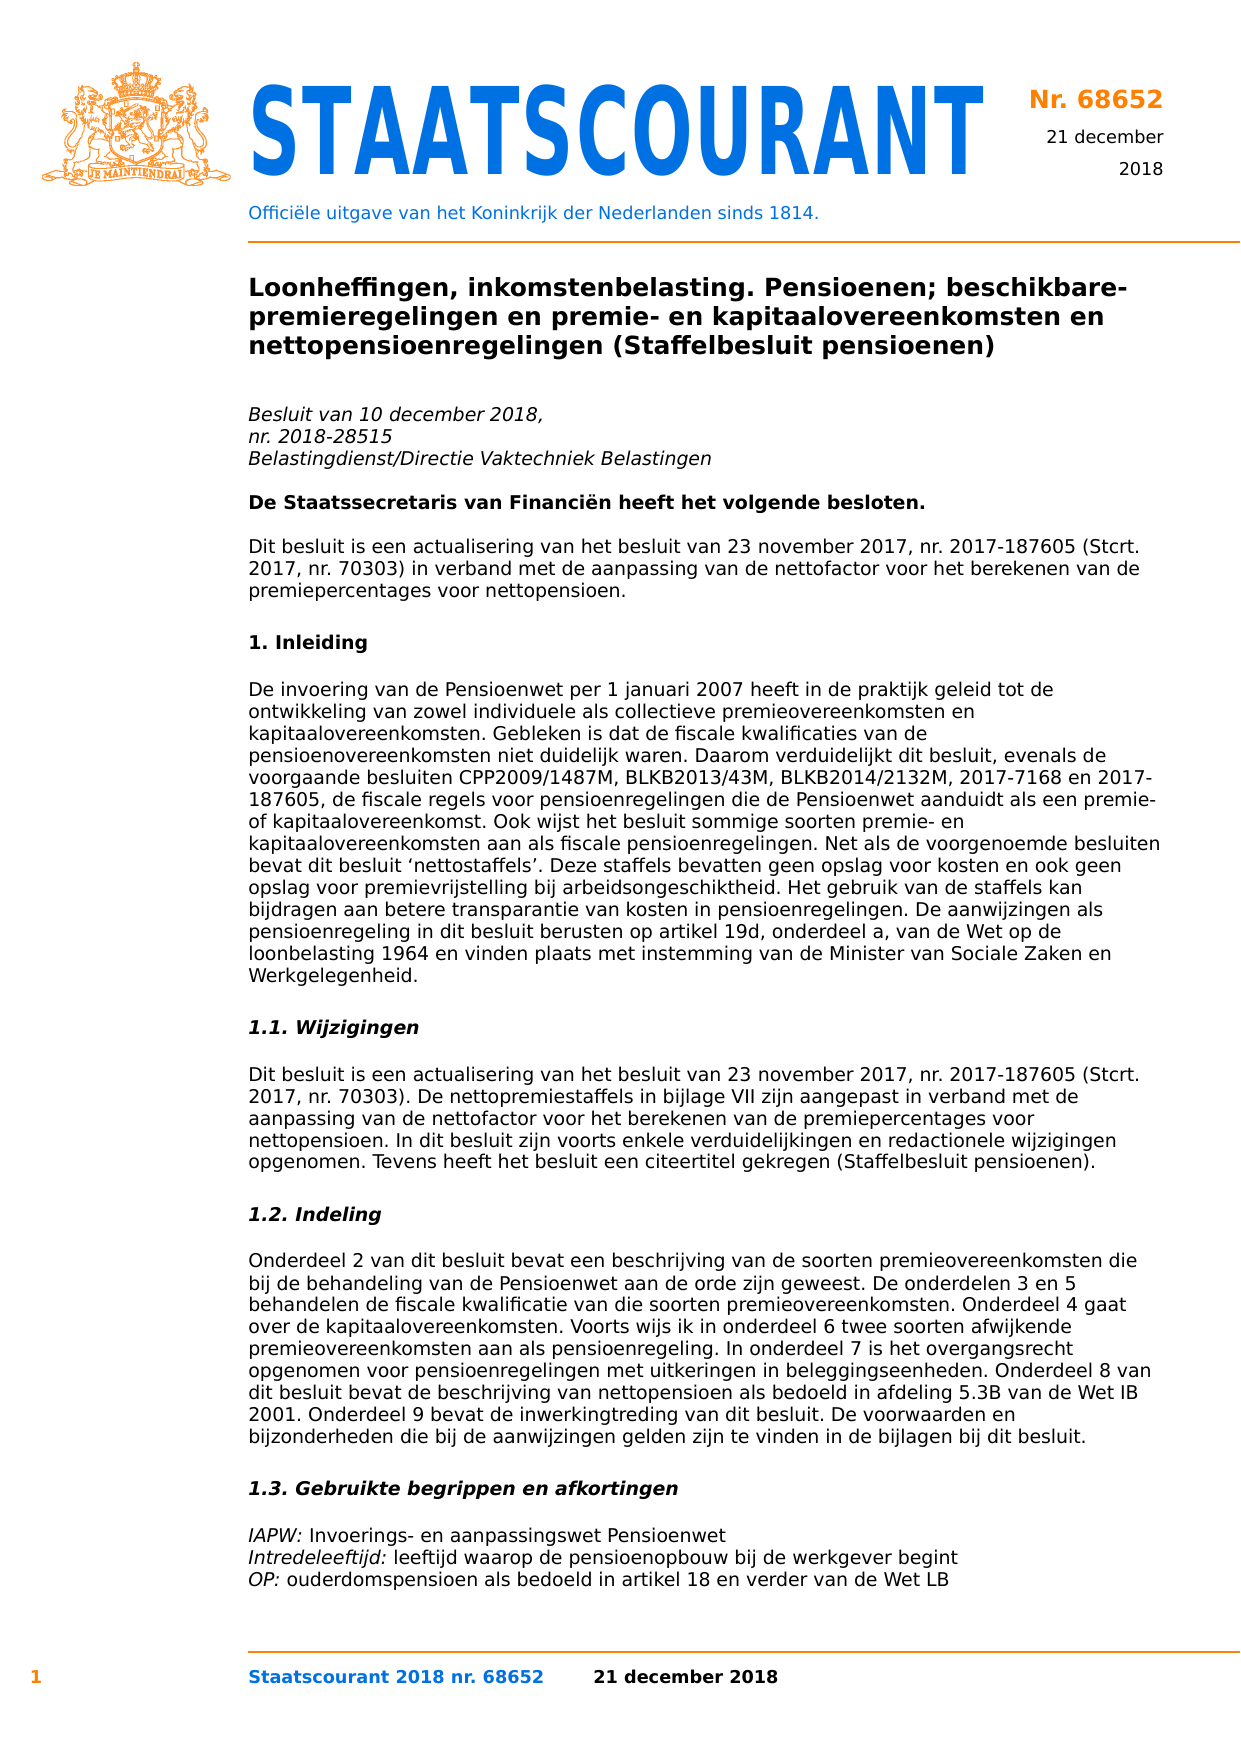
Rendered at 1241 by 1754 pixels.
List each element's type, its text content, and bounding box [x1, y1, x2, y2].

picture [41, 62, 231, 186]
table_cell 2018 [998, 153, 1240, 203]
text De invoering van de Pensioenwet per 1 januari 2007 heeft in de praktijk geleid tot de ontwikkeling van zowel individuele als collectieve premieovereenkomsten en kapitaalovereenkomsten. Gebleken is dat de fiscale kwalificaties van de pensioenovereenkomsten niet duidelijk waren. Daarom verduidelijkt dit besluit, evenals de voorgaande besluiten CPP2009/1487M, BLKB2013/43M, BLKB2014/2132M, 2017-7168 en 2017-187605, de fiscale regels voor pensioenregelingen die de Pensioenwet aanduidt als een premie- of kapitaalovereenkomst. Ook wijst het besluit sommige soorten premie- en kapitaalovereenkomsten aan als fiscale pensioenregelingen. Net als de voorgenoemde besluiten bevat dit besluit ‘nettostaffels’. Deze staffels bevatten geen opslag voor kosten en ook geen opslag voor premievrijstelling bij arbeidsongeschiktheid. Het gebruik van de staffels kan bijdragen aan betere transparantie van kosten in pensioenregelingen. De aanwijzingen als pensioenregeling in dit besluit berusten op artikel 19d, onderdeel a, van de Wet op de loonbelasting 1964 en vinden plaats met instemming van de Minister van Sociale Zaken en Werkgelegenheid. [248, 679, 1163, 987]
text Dit besluit is een actualisering van het besluit van 23 november 2017, nr. 2017-187605 (Stcrt. 2017, nr. 70303). De nettopremiestaffels in bijlage VII zijn aangepast in verband met de aanpassing van de nettofactor voor het berekenen van de premiepercentages voor nettopensioen. In dit besluit zijn voorts enkele verduidelijkingen en redactionele wijzigingen opgenomen. Tevens heeft het besluit een citeertitel gekregen (Staffelbesluit pensioenen). [248, 1063, 1163, 1173]
table_header Nr. 68652 [998, 62, 1240, 121]
text Onderdeel 2 van dit besluit bevat een beschrijving van de soorten premieovereenkomsten die bij de behandeling van de Pensioenwet aan de orde zijn geweest. De onderdelen 3 en 5 behandelen de fiscale kwalificatie van die soorten premieovereenkomsten. Onderdeel 4 gaat over de kapitaalovereenkomsten. Voorts wijs ik in onderdeel 6 twee soorten afwijkende premieovereenkomsten aan als pensioenregeling. In onderdeel 7 is het overgangsrecht opgenomen voor pensioenregelingen met uitkeringen in beleggingseenheden. Onderdeel 8 van dit besluit bevat de beschrijving van nettopensioen als bedoeld in afdeling 5.3B van de Wet IB 2001. Onderdeel 9 bevat de inwerkingtreding van dit besluit. De voorwaarden en bijzonderheden die bij de aanwijzingen gelden zijn te vinden in de bijlagen bij dit besluit. [248, 1250, 1163, 1448]
subtitle 1.2. Indeling [248, 1203, 1163, 1225]
table_header [25, 62, 248, 241]
text OP: ouderdomspensioen als bedoeld in artikel 18 en verder van de Wet LB [248, 1569, 1163, 1591]
subtitle 1.3. Gebruikte begrippen en afkortingen [248, 1478, 1163, 1500]
subtitle 1. Inleiding [248, 632, 1163, 654]
text Besluit van 10 december 2018, [248, 404, 1163, 426]
subtitle 1.1. Wijzigingen [248, 1017, 1163, 1038]
text Intredeleeftijd: leeftijd waarop de pensioenopbouw bij de werkgever begint [248, 1547, 1163, 1569]
subtitle Loonheffingen, inkomstenbelasting. Pensioenen; beschikbare-premieregelingen en premie- en kapitaalovereenkomsten en nettopensioenregelingen (Staffelbesluit pensioenen) [248, 273, 1163, 361]
text Dit besluit is een actualisering van het besluit van 23 november 2017, nr. 2017-187605 (Stcrt. 2017, nr. 70303) in verband met de aanpassing van de nettofactor voor het berekenen van de premiepercentages voor nettopensioen. [248, 536, 1163, 602]
text Belastingdienst/Directie Vaktechniek Belastingen [248, 448, 1163, 470]
table_cell Officiële uitgave van het Koninkrijk der Nederlanden sinds 1814. [248, 203, 1240, 241]
text De Staatssecretaris van Financiën heeft het volgende besloten. [248, 492, 1163, 514]
text nr. 2018-28515 [248, 426, 1163, 448]
table_header STAATSCOURANT [248, 62, 998, 203]
text IAPW: Invoerings- en aanpassingswet Pensioenwet [248, 1525, 1163, 1547]
table_cell 21 december [998, 121, 1240, 153]
